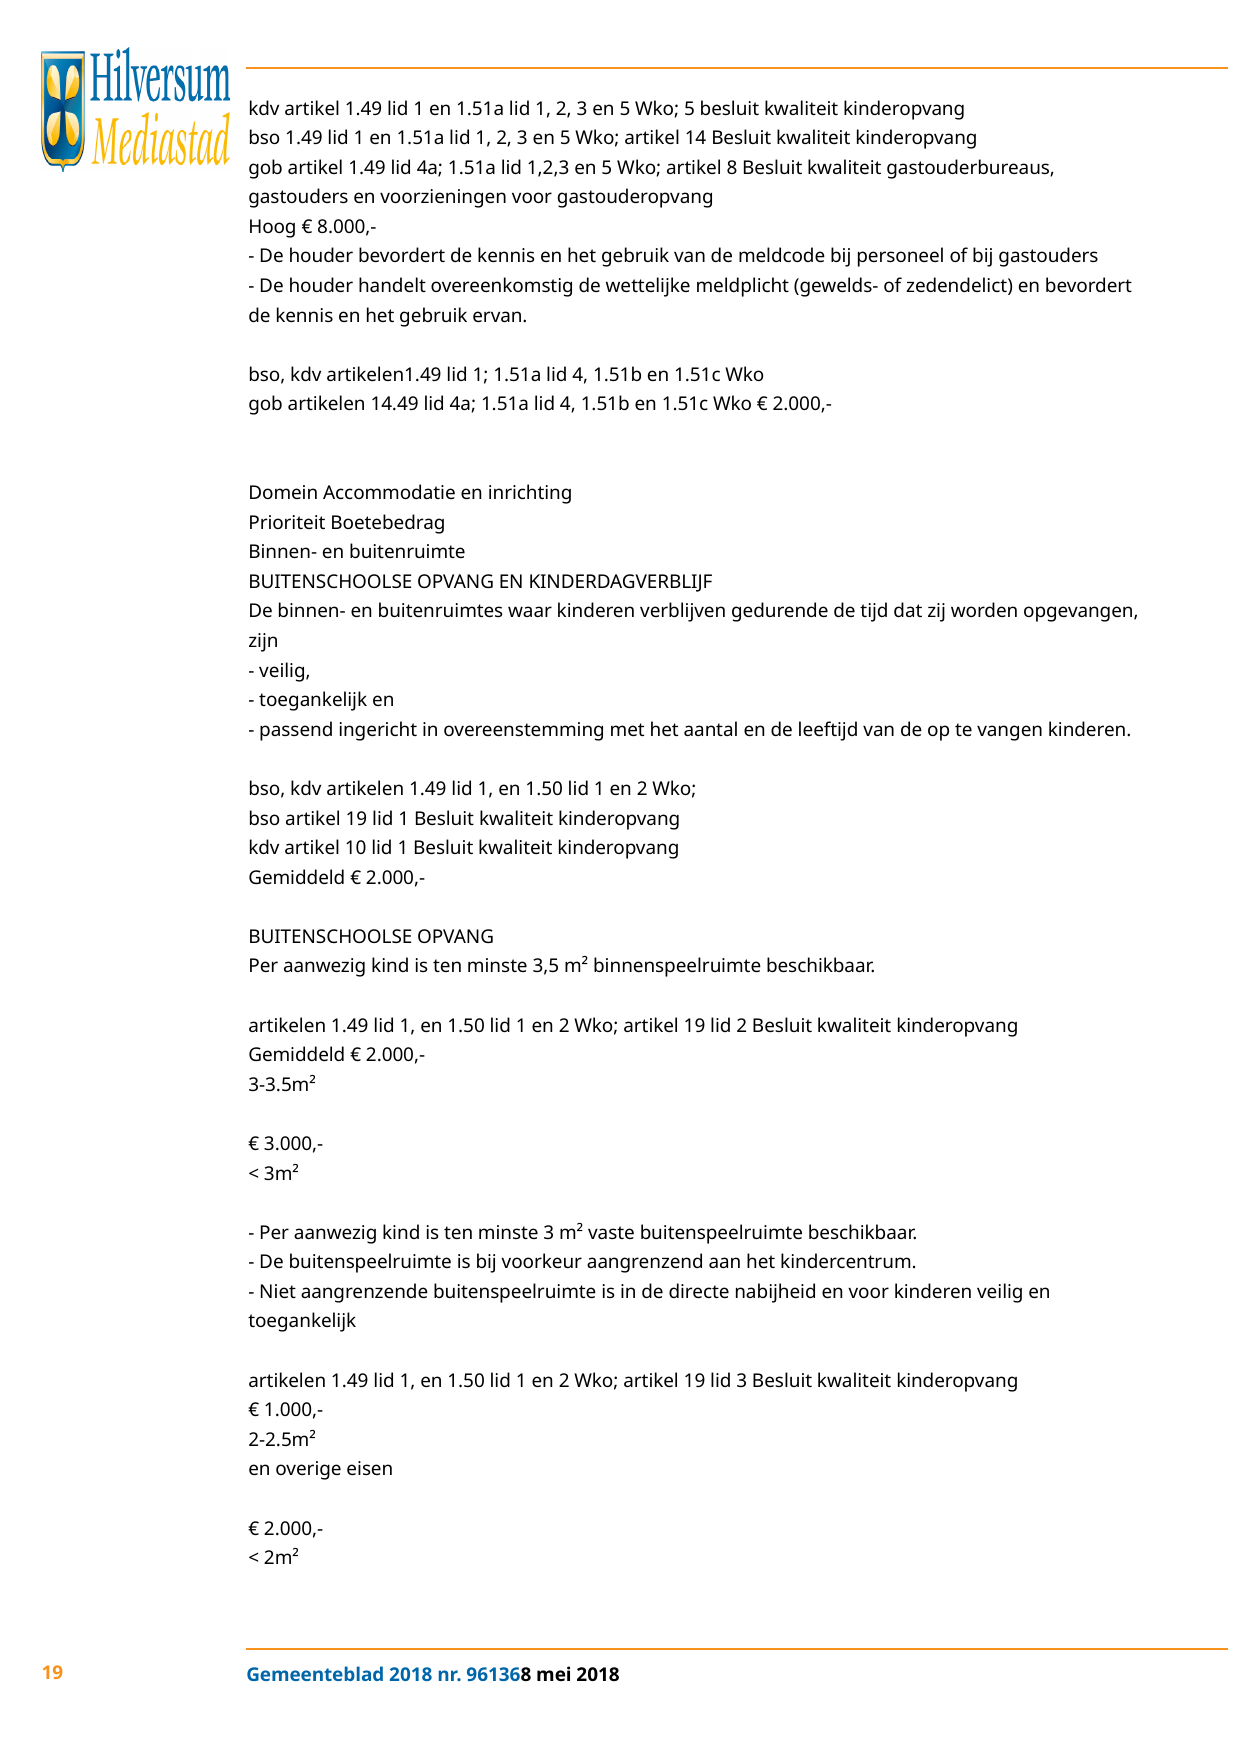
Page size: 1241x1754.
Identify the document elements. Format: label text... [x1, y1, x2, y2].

text - veilig, [248, 657, 1152, 683]
text artikelen 1.49 lid 1, en 1.50 lid 1 en 2 Wko; artikel 19 lid 3 Besluit kwaliteit kinderopvang [248, 1367, 1152, 1393]
picture [41, 47, 231, 172]
text - Niet aangrenzende buitenspeelruimte is in de directe nabijheid en voor kinderen veilig en toegankelijk [248, 1278, 1152, 1333]
text en overige eisen [248, 1456, 1152, 1481]
text Prioriteit Boetebedrag [248, 509, 1152, 535]
text BUITENSCHOOLSE OPVANG EN KINDERDAGVERBLIJF [248, 568, 1152, 594]
text - De buitenspeelruimte is bij voorkeur aangrenzend aan het kindercentrum. [248, 1248, 1152, 1274]
text bso, kdv artikelen 1.49 lid 1, en 1.50 lid 1 en 2 Wko; [248, 775, 1152, 801]
text Domein Accommodatie en inrichting [248, 479, 1152, 505]
text Per aanwezig kind is ten minste 3,5 m² binnenspeelruimte beschikbaar. [248, 953, 1152, 978]
text BUITENSCHOOLSE OPVANG [248, 923, 1152, 949]
text < 2m² [248, 1544, 1152, 1570]
text bso 1.49 lid 1 en 1.51a lid 1, 2, 3 en 5 Wko; artikel 14 Besluit kwaliteit kinderopvang [248, 124, 1152, 150]
text - Per aanwezig kind is ten minste 3 m² vaste buitenspeelruimte beschikbaar. [248, 1219, 1152, 1245]
text Binnen- en buitenruimte [248, 538, 1152, 564]
text - De houder handelt overeenkomstig de wettelijke meldplicht (gewelds- of zedendelict) en bevordert de kennis en het gebruik ervan. [248, 272, 1152, 328]
text De binnen- en buitenruimtes waar kinderen verblijven gedurende de tijd dat zij worden opgevangen, zijn [248, 598, 1152, 653]
text € 1.000,- [248, 1396, 1152, 1422]
text 2-2.5m² [248, 1426, 1152, 1452]
text gob artikelen 14.49 lid 4a; 1.51a lid 4, 1.51b en 1.51c Wko € 2.000,- [248, 391, 1152, 416]
text - toegankelijk en [248, 686, 1152, 712]
text - De houder bevordert de kennis en het gebruik van de meldcode bij personeel of bij gastouders [248, 243, 1152, 268]
text artikelen 1.49 lid 1, en 1.50 lid 1 en 2 Wko; artikel 19 lid 2 Besluit kwaliteit kinderopvang [248, 1012, 1152, 1038]
text bso, kdv artikelen1.49 lid 1; 1.51a lid 4, 1.51b en 1.51c Wko [248, 361, 1152, 387]
text < 3m² [248, 1160, 1152, 1186]
text kdv artikel 10 lid 1 Besluit kwaliteit kinderopvang [248, 834, 1152, 860]
text € 2.000,- [248, 1515, 1152, 1541]
text - passend ingericht in overeenstemming met het aantal en de leeftijd van de op te vangen kinderen. [248, 716, 1152, 742]
text bso artikel 19 lid 1 Besluit kwaliteit kinderopvang [248, 805, 1152, 831]
text € 3.000,- [248, 1130, 1152, 1156]
text Hoog € 8.000,- [248, 213, 1152, 239]
text kdv artikel 1.49 lid 1 en 1.51a lid 1, 2, 3 en 5 Wko; 5 besluit kwaliteit kinderopvang [248, 95, 1152, 121]
text gob artikel 1.49 lid 4a; 1.51a lid 1,2,3 en 5 Wko; artikel 8 Besluit kwaliteit gastouderbureaus, gastouders en voorzieningen voor gastouderopvang [248, 154, 1152, 209]
text Gemiddeld € 2.000,- [248, 864, 1152, 890]
text 3-3.5m² [248, 1071, 1152, 1097]
text Gemiddeld € 2.000,- [248, 1041, 1152, 1067]
